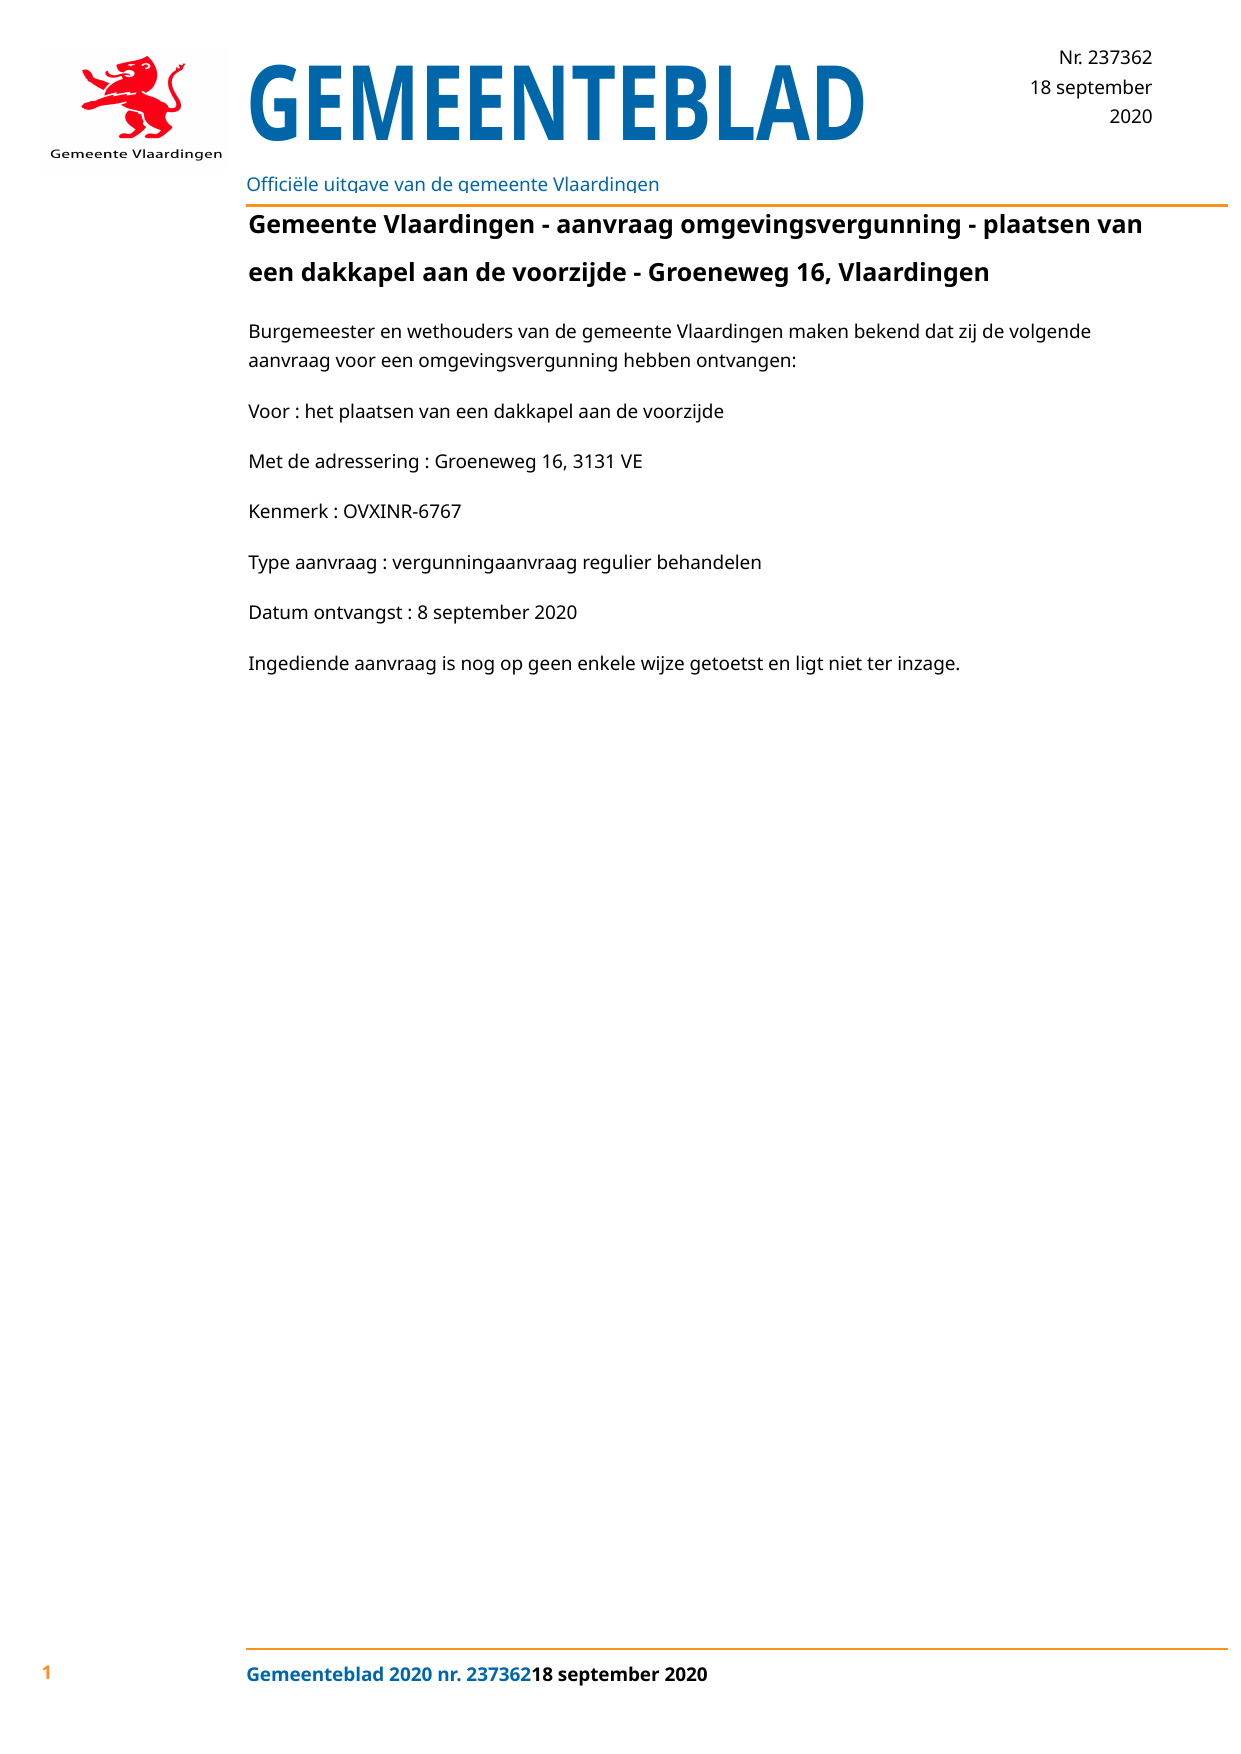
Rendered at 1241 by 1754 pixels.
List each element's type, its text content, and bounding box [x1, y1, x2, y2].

text Kenmerk : OVXINR-6767 [248, 499, 1152, 524]
text Burgemeester en wethouders van de gemeente Vlaardingen maken bekend dat zij de volgende aanvraag voor een omgevingsvergunning hebben ontvangen: [248, 318, 1152, 373]
picture [41, 47, 231, 172]
text Type aanvraag : vergunningaanvraag regulier behandelen [248, 549, 1152, 575]
text Gemeente Vlaardingen - aanvraag omgevingsvergunning - plaatsen van een dakkapel aan de voorzijde - Groeneweg 16, Vlaardingen [248, 207, 1152, 288]
text Datum ontvangst : 8 september 2020 [248, 599, 1152, 625]
text Ingediende aanvraag is nog op geen enkele wijze getoetst en ligt niet ter inzage. [248, 650, 1152, 676]
text Met de adressering : Groeneweg 16, 3131 VE [248, 448, 1152, 474]
text Voor : het plaatsen van een dakkapel aan de voorzijde [248, 398, 1152, 424]
